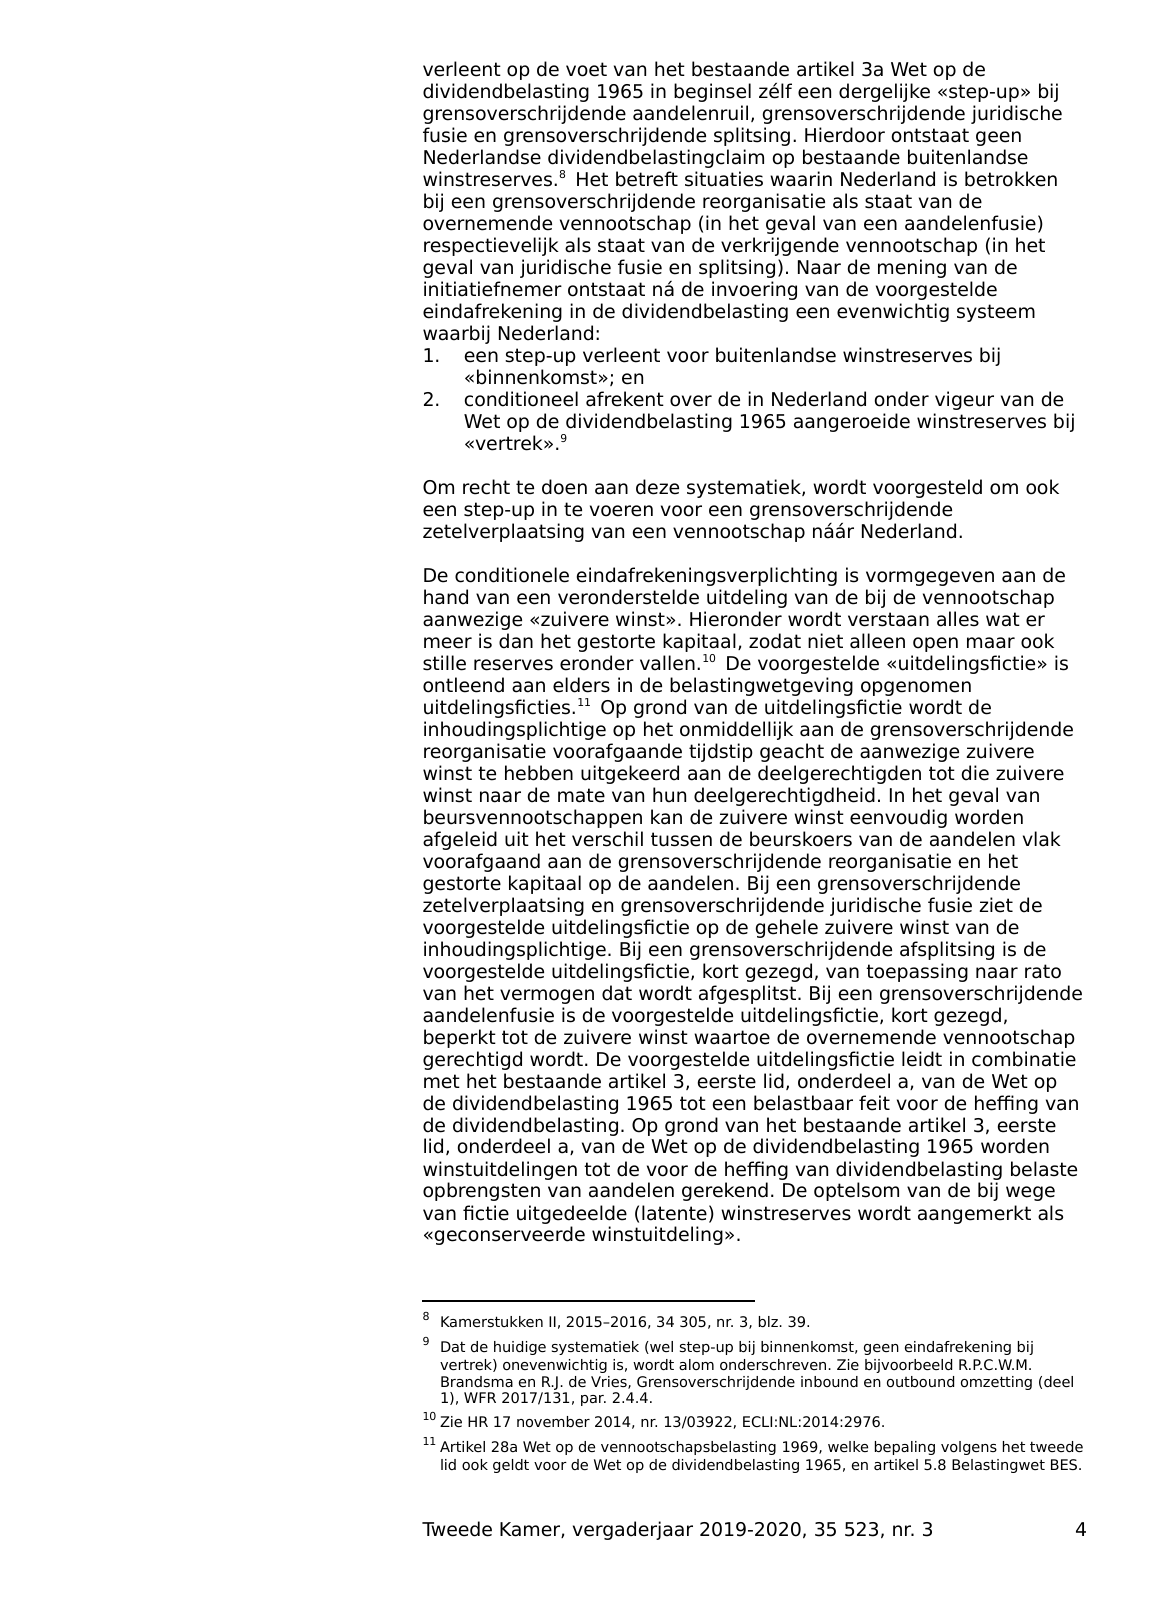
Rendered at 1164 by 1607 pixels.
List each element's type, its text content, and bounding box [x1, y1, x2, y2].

text Dat de huidige systematiek (wel step-up bij binnenkomst, geen eindafrekening bij vertrek) onevenwichtig is, wordt alom onderschreven. Zie bijvoorbeeld R.P.C.W.M. Brandsma en R.J. de Vries, Grensoverschrijdende inbound en outbound omzetting (deel 1), WFR 2017/131, par. 2.4.4. [422, 1335, 1087, 1407]
text 2. conditioneel afrekent over de in Nederland onder vigeur van de Wet op de dividendbelasting 1965 aangeroeide winstreserves bij «vertrek». [422, 389, 1087, 455]
text Artikel 28a Wet op de vennootschapsbelasting 1969, welke bepaling volgens het tweede lid ook geldt voor de Wet op de dividendbelasting 1965, en artikel 5.8 Belastingwet BES. [422, 1435, 1087, 1474]
text Zie HR 17 november 2014, nr. 13/03922, ECLI:NL:2014:2976. [422, 1410, 1087, 1432]
text 1. een step-up verleent voor buitenlandse winstreserves bij «binnenkomst»; en [422, 345, 1087, 389]
text De conditionele eindafrekeningsverplichting is vormgegeven aan de hand van een veronderstelde uitdeling van de bij de vennootschap aanwezige «zuivere winst». Hieronder wordt verstaan alles wat er meer is dan het gestorte kapitaal, zodat niet alleen open maar ook stille reserves eronder vallen. De voorgestelde «uitdelingsfictie» is ontleend aan elders in de belastingwetgeving opgenomen uitdelingsficties. Op grond van de uitdelingsfictie wordt de inhoudingsplichtige op het onmiddellijk aan de grensoverschrijdende reorganisatie voorafgaande tijdstip geacht de aanwezige zuivere winst te hebben uitgekeerd aan de deelgerechtigden tot die zuivere winst naar de mate van hun deelgerechtigdheid. In het geval van beursvennootschappen kan de zuivere winst eenvoudig worden afgeleid uit het verschil tussen de beurskoers van de aandelen vlak voorafgaand aan de grensoverschrijdende reorganisatie en het gestorte kapitaal op de aandelen. Bij een grensoverschrijdende zetelverplaatsing en grensoverschrijdende juridische fusie ziet de voorgestelde uitdelingsfictie op de gehele zuivere winst van de inhoudingsplichtige. Bij een grensoverschrijdende afsplitsing is de voorgestelde uitdelingsfictie, kort gezegd, van toepassing naar rato van het vermogen dat wordt afgesplitst. Bij een grensoverschrijdende aandelenfusie is de voorgestelde uitdelingsfictie, kort gezegd, beperkt tot de zuivere winst waartoe de overnemende vennootschap gerechtigd wordt. De voorgestelde uitdelingsfictie leidt in combinatie met het bestaande artikel 3, eerste lid, onderdeel a, van de Wet op de dividendbelasting 1965 tot een belastbaar feit voor de heffing van de dividendbelasting. Op grond van het bestaande artikel 3, eerste lid, onderdeel a, van de Wet op de dividendbelasting 1965 worden winstuitdelingen tot de voor de heffing van dividendbelasting belaste opbrengsten van aandelen gerekend. De optelsom van de bij wege van fictie uitgedeelde (latente) winstreserves wordt aangemerkt als «geconserveerde winstuitdeling». [422, 565, 1087, 1246]
text Om recht te doen aan deze systematiek, wordt voorgesteld om ook een step-up in te voeren voor een grensoverschrijdende zetelverplaatsing van een vennootschap náár Nederland. [422, 477, 1087, 543]
text Kamerstukken II, 2015–2016, 34 305, nr. 3, blz. 39. [422, 1310, 1087, 1332]
text verleent op de voet van het bestaande artikel 3a Wet op de dividendbelasting 1965 in beginsel zélf een dergelijke «step-up» bij grensoverschrijdende aandelenruil, grensoverschrijdende juridische fusie en grensoverschrijdende splitsing. Hierdoor ontstaat geen Nederlandse dividendbelastingclaim op bestaande buitenlandse winstreserves. Het betreft situaties waarin Nederland is betrokken bij een grensoverschrijdende reorganisatie als staat van de overnemende vennootschap (in het geval van een aandelenfusie) respectievelijk als staat van de verkrijgende vennootschap (in het geval van juridische fusie en splitsing). Naar de mening van de initiatiefnemer ontstaat ná de invoering van de voorgestelde eindafrekening in de dividendbelasting een evenwichtig systeem waarbij Nederland: [422, 59, 1087, 345]
